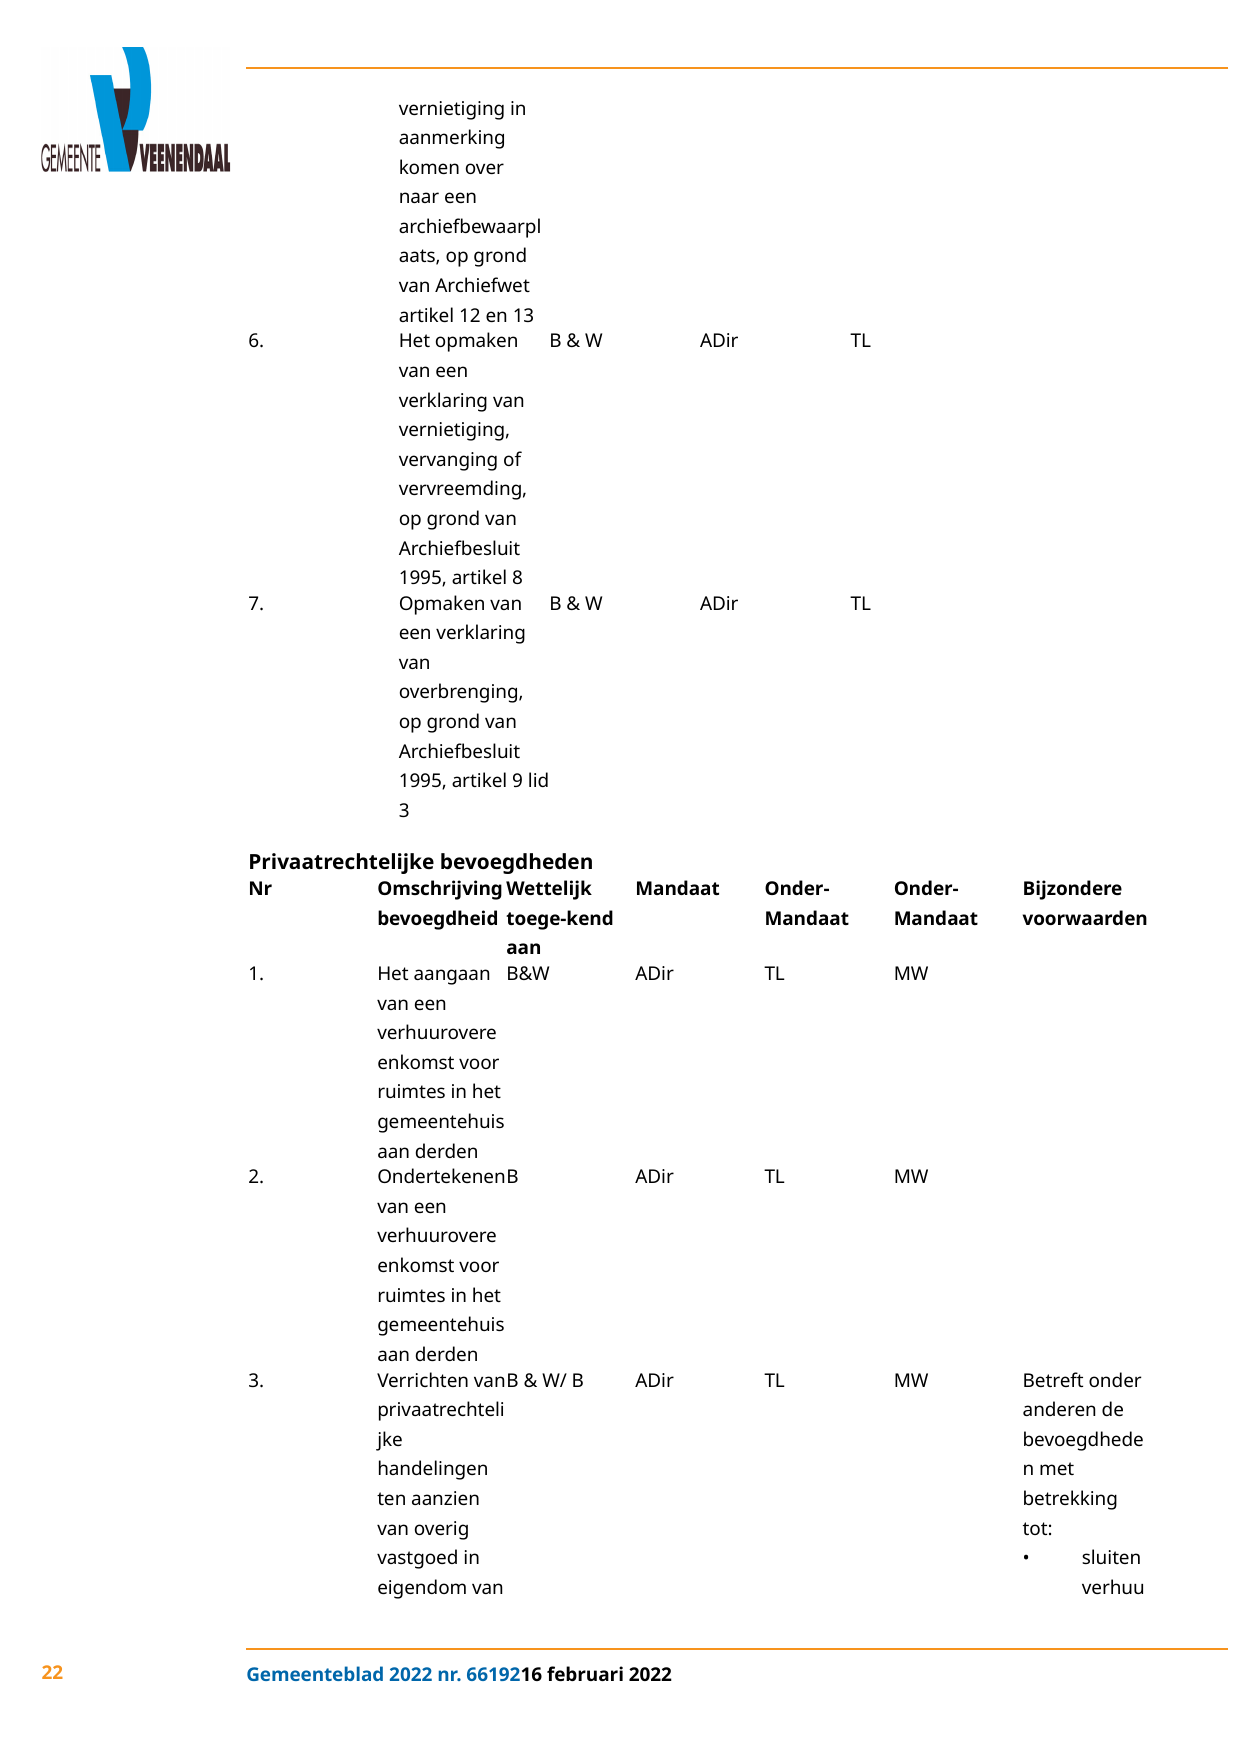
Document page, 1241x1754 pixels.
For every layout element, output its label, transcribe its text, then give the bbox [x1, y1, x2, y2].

table_cell B [506, 1164, 635, 1367]
table_header Onder- Mandaat [764, 875, 893, 960]
picture [123, 47, 231, 172]
table_cell MW [894, 1164, 1022, 1367]
table_cell Het aangaan van een verhuurovereenkomst voor ruimtes in het gemeentehuis aan derden [377, 960, 506, 1163]
text Privaatrechtelijke bevoegdheden [248, 847, 1152, 875]
table_cell Verrichten van privaatrechtelijke handelingen ten aanzien van overig vastgoed in eigendom van [377, 1367, 506, 1599]
picture [41, 47, 130, 172]
table_cell Het opmaken van een verklaring van vernietiging, vervanging of vervreemding, op grond van Archiefbesluit 1995, artikel 8 [399, 328, 549, 590]
table_cell [850, 95, 1001, 328]
table_cell [248, 95, 398, 328]
table_cell TL [850, 328, 1001, 590]
table_cell [549, 95, 700, 328]
table_cell TL [764, 1164, 893, 1367]
table_cell B&W [506, 960, 635, 1163]
table_cell 7. [248, 590, 398, 823]
table_header Nr [248, 875, 377, 960]
table_cell TL [764, 960, 893, 1163]
table_cell MW [894, 1367, 1022, 1599]
table_header Mandaat [635, 875, 764, 960]
table_cell Betreft onder anderen de bevoegdheden met betrekking tot: sluiten verhuu [1023, 1367, 1152, 1599]
table_cell ADir [635, 960, 764, 1163]
table_cell TL [850, 590, 1001, 823]
table_cell Opmaken van een verklaring van overbrenging, op grond van Archiefbesluit 1995, artikel 9 lid 3 [399, 590, 549, 823]
table_cell MW [894, 960, 1022, 1163]
table_cell ADir [635, 1367, 764, 1599]
table_cell B & W/ B [506, 1367, 635, 1599]
table_cell [1023, 1164, 1152, 1367]
table_cell [700, 95, 850, 328]
table_cell 3. [248, 1367, 377, 1599]
table_cell ADir [700, 590, 850, 823]
table_cell Ondertekenen van een verhuurovereenkomst voor ruimtes in het gemeentehuis aan derden [377, 1164, 506, 1367]
table_header Wettelijk toege-kend aan [506, 875, 635, 960]
table_cell [1001, 95, 1152, 328]
table_cell B & W [549, 590, 700, 823]
table_cell [1023, 960, 1152, 1163]
table_cell TL [764, 1367, 893, 1599]
table_cell 2. [248, 1164, 377, 1367]
table_cell 6. [248, 328, 398, 590]
table_cell 1. [248, 960, 377, 1163]
table_header Omschrijving bevoegdheid [377, 875, 506, 960]
table_cell ADir [635, 1164, 764, 1367]
table_cell ADir [700, 328, 850, 590]
table_cell vernietiging in aanmerking komen over naar een archiefbewaarplaats, op grond van Archiefwet artikel 12 en 13 [399, 95, 549, 328]
table_header Onder- Mandaat [894, 875, 1022, 960]
table_cell [1001, 328, 1152, 590]
table_header Bijzondere voorwaarden [1023, 875, 1152, 960]
table_cell [1001, 590, 1152, 823]
table_cell B & W [549, 328, 700, 590]
